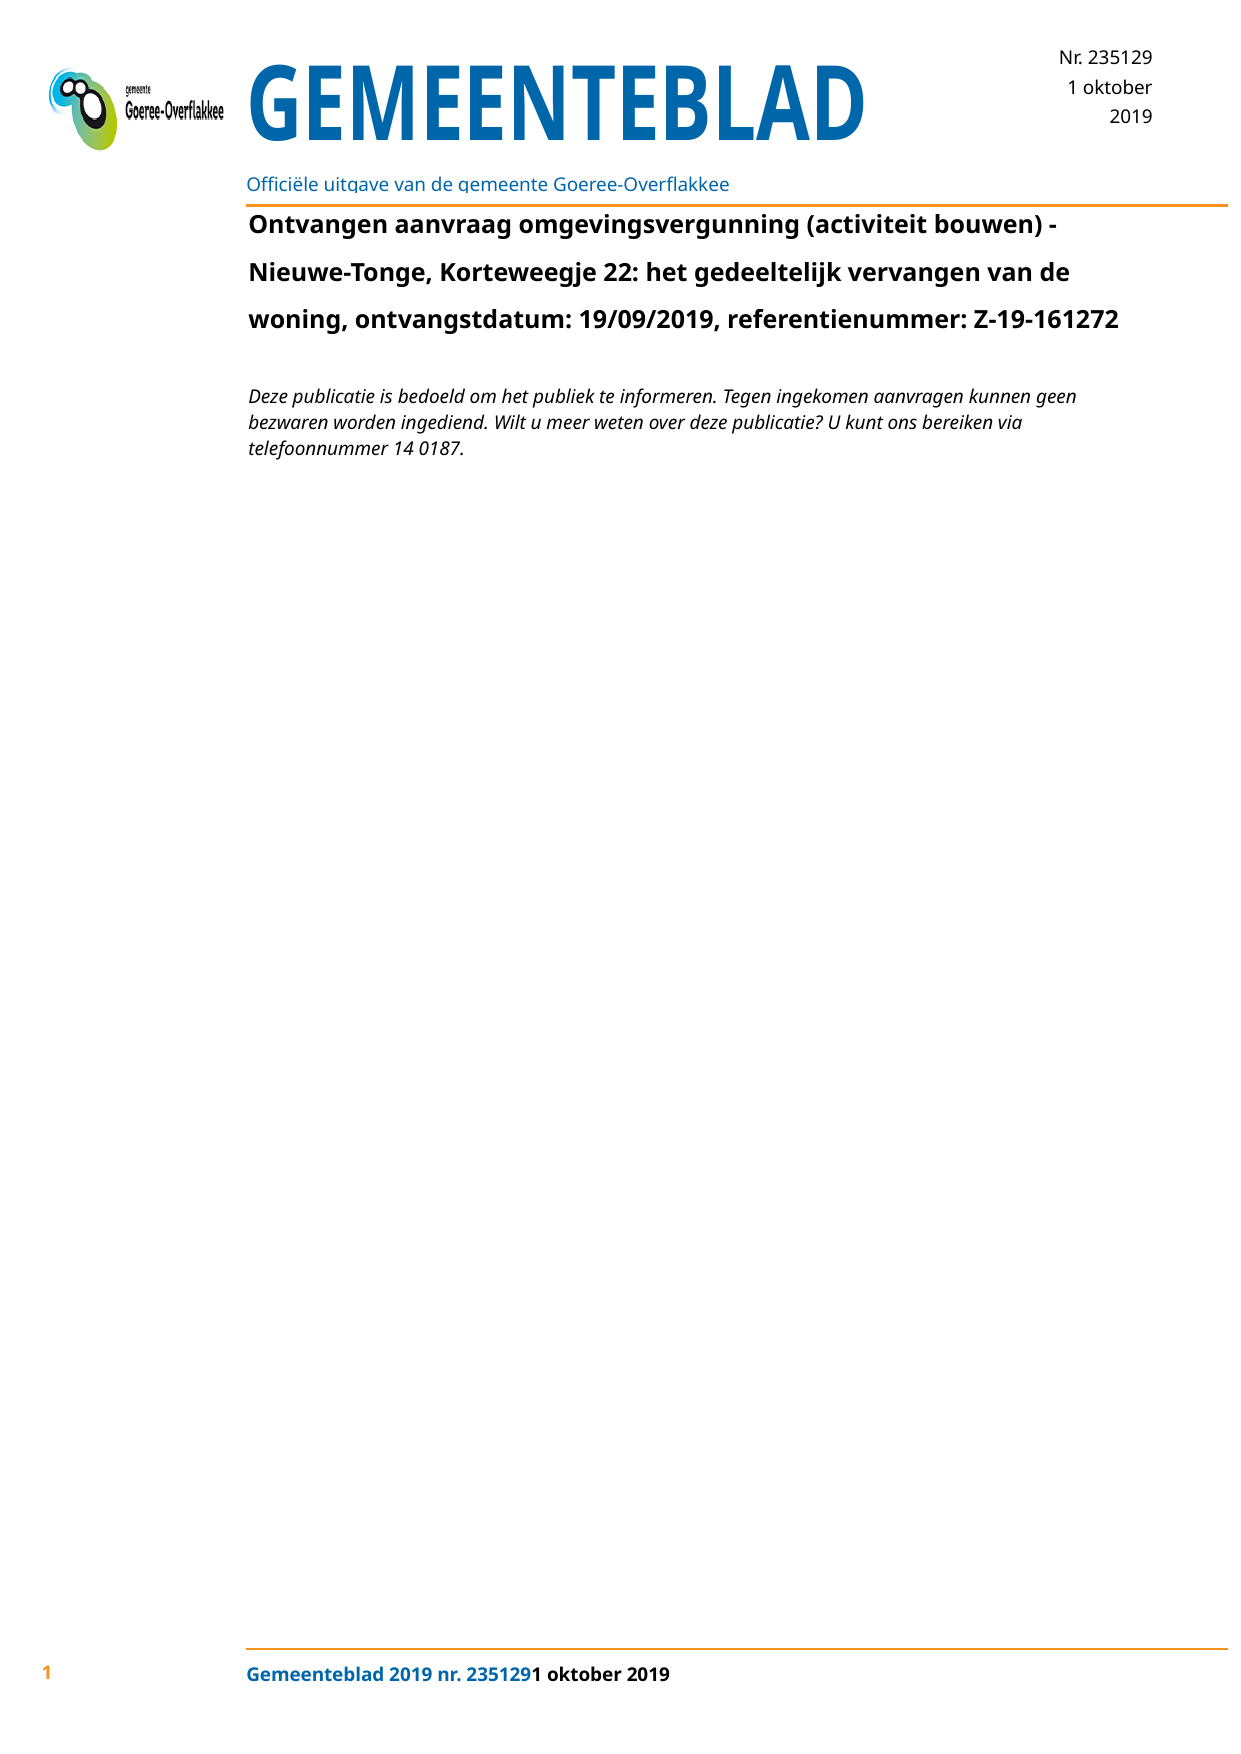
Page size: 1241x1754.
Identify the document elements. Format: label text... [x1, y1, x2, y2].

text Ontvangen aanvraag omgevingsvergunning (activiteit bouwen) - Nieuwe-Tonge, Korteweegje 22: het gedeeltelijk vervangen van de woning, ontvangstdatum: 19/09/2019, referentienummer: Z-19-161272 [248, 207, 1152, 336]
text Deze publicatie is bedoeld om het publiek te informeren. Tegen ingekomen aanvragen kunnen geen bezwaren worden ingediend. Wilt u meer weten over deze publicatie? U kunt ons bereiken via telefoonnummer 14 0187. [248, 384, 1152, 461]
picture [41, 47, 231, 172]
